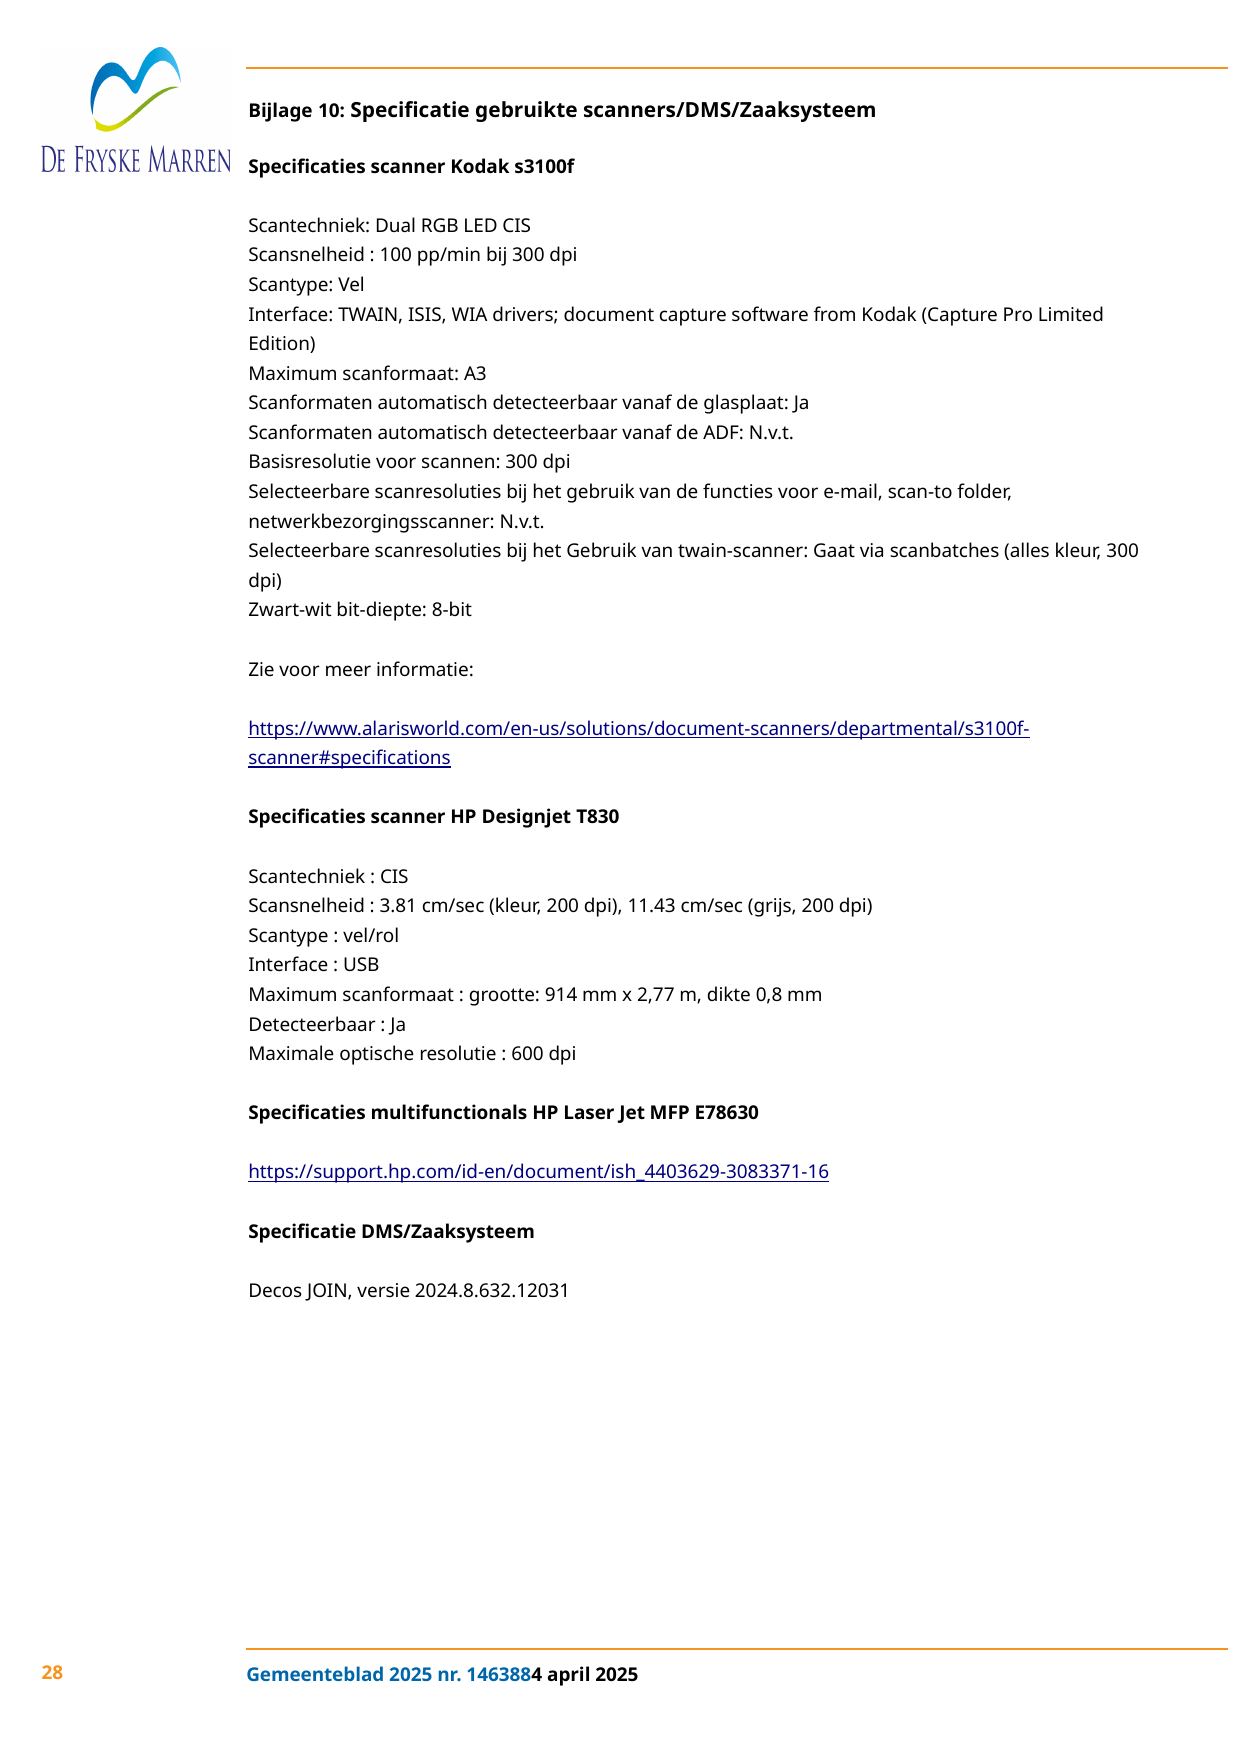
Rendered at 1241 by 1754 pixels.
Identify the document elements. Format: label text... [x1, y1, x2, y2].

text Specificaties multifunctionals HP Laser Jet MFP E78630 [248, 1099, 1152, 1125]
text https://www.alarisworld.com/en-us/solutions/document-scanners/departmental/s3100f-scanner#specifications [248, 715, 1152, 770]
text Scantechniek: Dual RGB LED CIS [248, 212, 1152, 238]
text Interface : USB [248, 952, 1152, 977]
text Scansnelheid : 100 pp/min bij 300 dpi [248, 242, 1152, 267]
text Selecteerbare scanresoluties bij het gebruik van de functies voor e-mail, scan-to folder, netwerkbezorgingsscanner: N.v.t. [248, 478, 1152, 534]
text Interface: TWAIN, ISIS, WIA drivers; document capture software from Kodak (Capture Pro Limited Edition) [248, 301, 1152, 356]
text Maximum scanformaat: A3 [248, 360, 1152, 386]
text Maximum scanformaat : grootte: 914 mm x 2,77 m, dikte 0,8 mm [248, 981, 1152, 1007]
text Basisresolutie voor scannen: 300 dpi [248, 449, 1152, 474]
text Decos JOIN, versie 2024.8.632.12031 [248, 1277, 1152, 1303]
text Scansnelheid : 3.81 cm/sec (kleur, 200 dpi), 11.43 cm/sec (grijs, 200 dpi) [248, 892, 1152, 918]
text Selecteerbare scanresoluties bij het Gebruik van twain-scanner: Gaat via scanbatches (alles kleur, 300 dpi) [248, 537, 1152, 593]
text https://support.hp.com/id-en/document/ish_4403629-3083371-16 [248, 1159, 1152, 1184]
text Zwart-wit bit-diepte: 8-bit [248, 597, 1152, 622]
text Scantype : vel/rol [248, 922, 1152, 948]
text Specificaties scanner HP Designjet T830 [248, 804, 1152, 829]
text Scantechniek : CIS [248, 863, 1152, 889]
text Zie voor meer informatie: [248, 656, 1152, 682]
picture [41, 47, 231, 172]
text Bijlage 10: Specificatie gebruikte scanners/DMS/Zaaksysteem [248, 95, 1152, 123]
text Maximale optische resolutie : 600 dpi [248, 1040, 1152, 1066]
text Scanformaten automatisch detecteerbaar vanaf de glasplaat: Ja [248, 389, 1152, 415]
text Scantype: Vel [248, 271, 1152, 297]
text Detecteerbaar : Ja [248, 1011, 1152, 1037]
text Specificatie DMS/Zaaksysteem [248, 1218, 1152, 1244]
text Specificaties scanner Kodak s3100f [248, 153, 1152, 179]
text Scanformaten automatisch detecteerbaar vanaf de ADF: N.v.t. [248, 419, 1152, 445]
